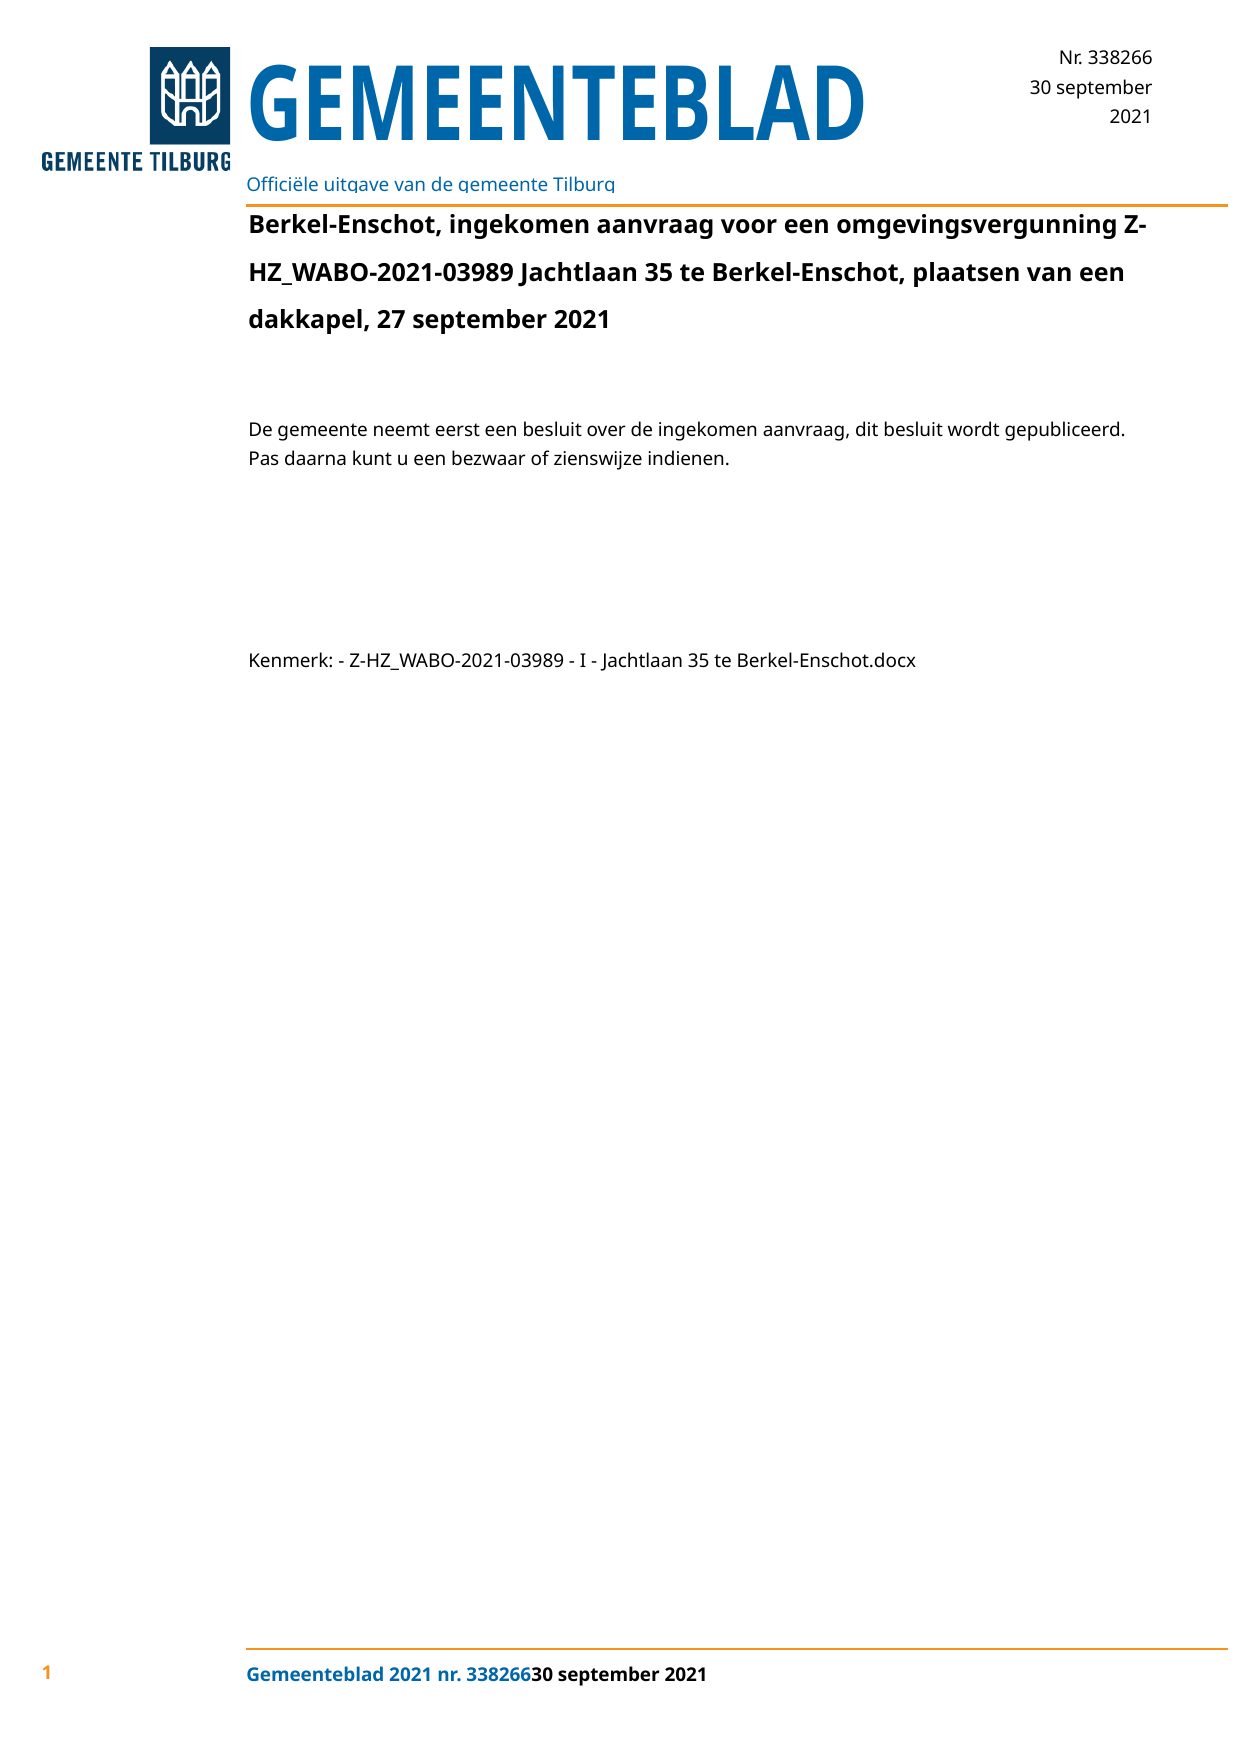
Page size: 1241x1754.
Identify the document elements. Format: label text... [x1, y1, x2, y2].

text Berkel-Enschot, ingekomen aanvraag voor een omgevingsvergunning Z-HZ_WABO-2021-03989 Jachtlaan 35 te Berkel-Enschot, plaatsen van een dakkapel, 27 september 2021 [248, 207, 1152, 336]
text Kenmerk: - Z-HZ_WABO-2021-03989 - I - Jachtlaan 35 te Berkel-Enschot.docx [248, 647, 1152, 673]
picture [41, 47, 231, 172]
text De gemeente neemt eerst een besluit over de ingekomen aanvraag, dit besluit wordt gepubliceerd. Pas daarna kunt u een bezwaar of zienswijze indienen. [248, 416, 1152, 471]
